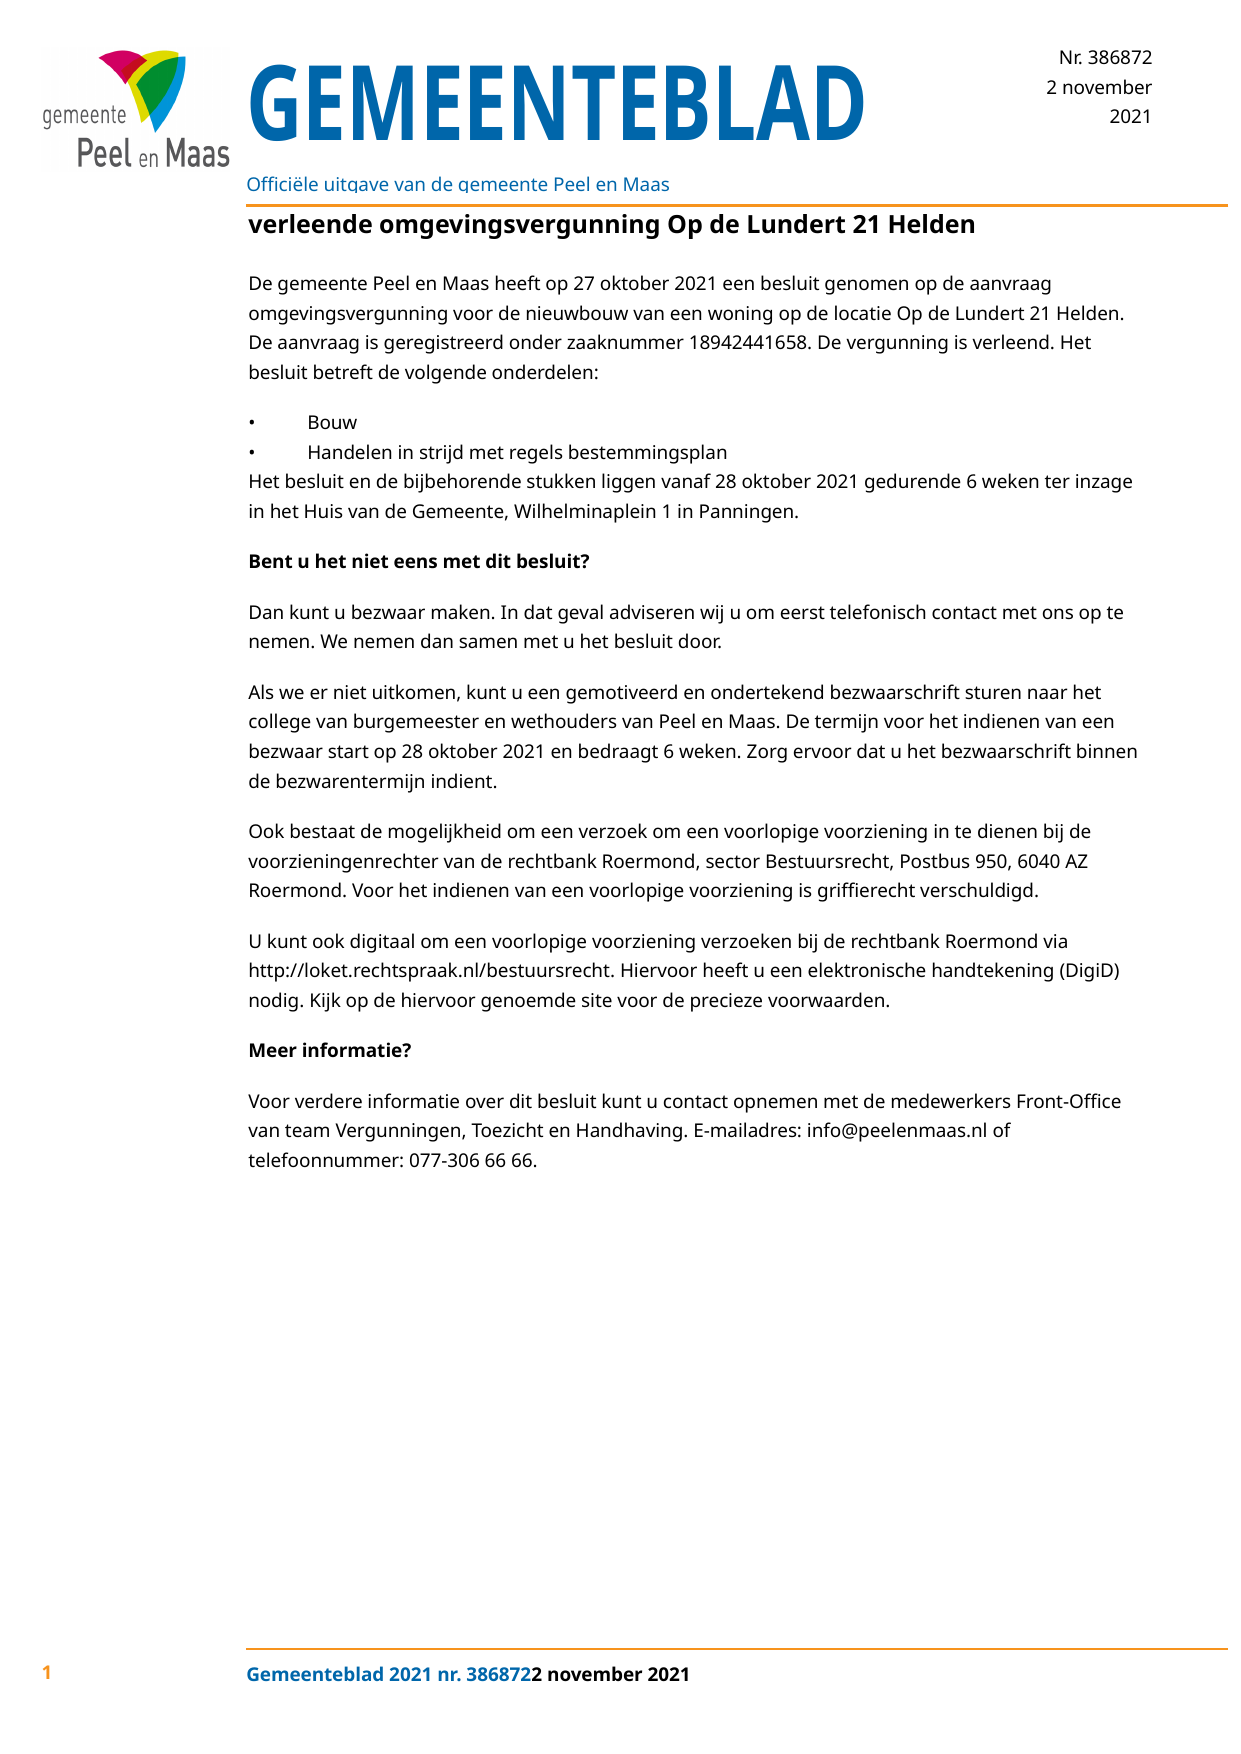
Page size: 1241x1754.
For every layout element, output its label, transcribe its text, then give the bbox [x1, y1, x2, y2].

list Handelen in strijd met regels bestemmingsplan [248, 439, 1152, 465]
text Voor verdere informatie over dit besluit kunt u contact opnemen met de medewerkers Front-Office van team Vergunningen, Toezicht en Handhaving. E-mailadres: info@peelenmaas.nl of telefoonnummer: 077-306 66 66. [248, 1088, 1152, 1173]
list Bouw [248, 409, 1152, 435]
text Dan kunt u bezwaar maken. In dat geval adviseren wij u om eerst telefonisch contact met ons op te nemen. We nemen dan samen met u het besluit door. [248, 599, 1152, 654]
text Ook bestaat de mogelijkheid om een verzoek om een voorlopige voorziening in te dienen bij de voorzieningenrechter van de rechtbank Roermond, sector Bestuursrecht, Postbus 950, 6040 AZ Roermond. Voor het indienen van een voorlopige voorziening is griffierecht verschuldigd. [248, 818, 1152, 903]
text Bent u het niet eens met dit besluit? [248, 549, 1152, 574]
text Als we er niet uitkomen, kunt u een gemotiveerd en ondertekend bezwaarschrift sturen naar het college van burgemeester en wethouders van Peel en Maas. De termijn voor het indienen van een bezwaar start op 28 oktober 2021 en bedraagt 6 weken. Zorg ervoor dat u het bezwaarschrift binnen de bezwarentermijn indient. [248, 679, 1152, 793]
text verleende omgevingsvergunning Op de Lundert 21 Helden [248, 207, 1152, 241]
picture [41, 47, 231, 172]
text De gemeente Peel en Maas heeft op 27 oktober 2021 een besluit genomen op de aanvraag omgevingsvergunning voor de nieuwbouw van een woning op de locatie Op de Lundert 21 Helden. De aanvraag is geregistreerd onder zaaknummer 18942441658. De vergunning is verleend. Het besluit betreft de volgende onderdelen: [248, 270, 1152, 385]
text Het besluit en de bijbehorende stukken liggen vanaf 28 oktober 2021 gedurende 6 weken ter inzage in het Huis van de Gemeente, Wilhelminaplein 1 in Panningen. [248, 469, 1152, 524]
text U kunt ook digitaal om een voorlopige voorziening verzoeken bij de rechtbank Roermond via http://loket.rechtspraak.nl/bestuursrecht. Hiervoor heeft u een elektronische handtekening (DigiD) nodig. Kijk op de hiervoor genoemde site voor de precieze voorwaarden. [248, 928, 1152, 1013]
text Meer informatie? [248, 1037, 1152, 1063]
